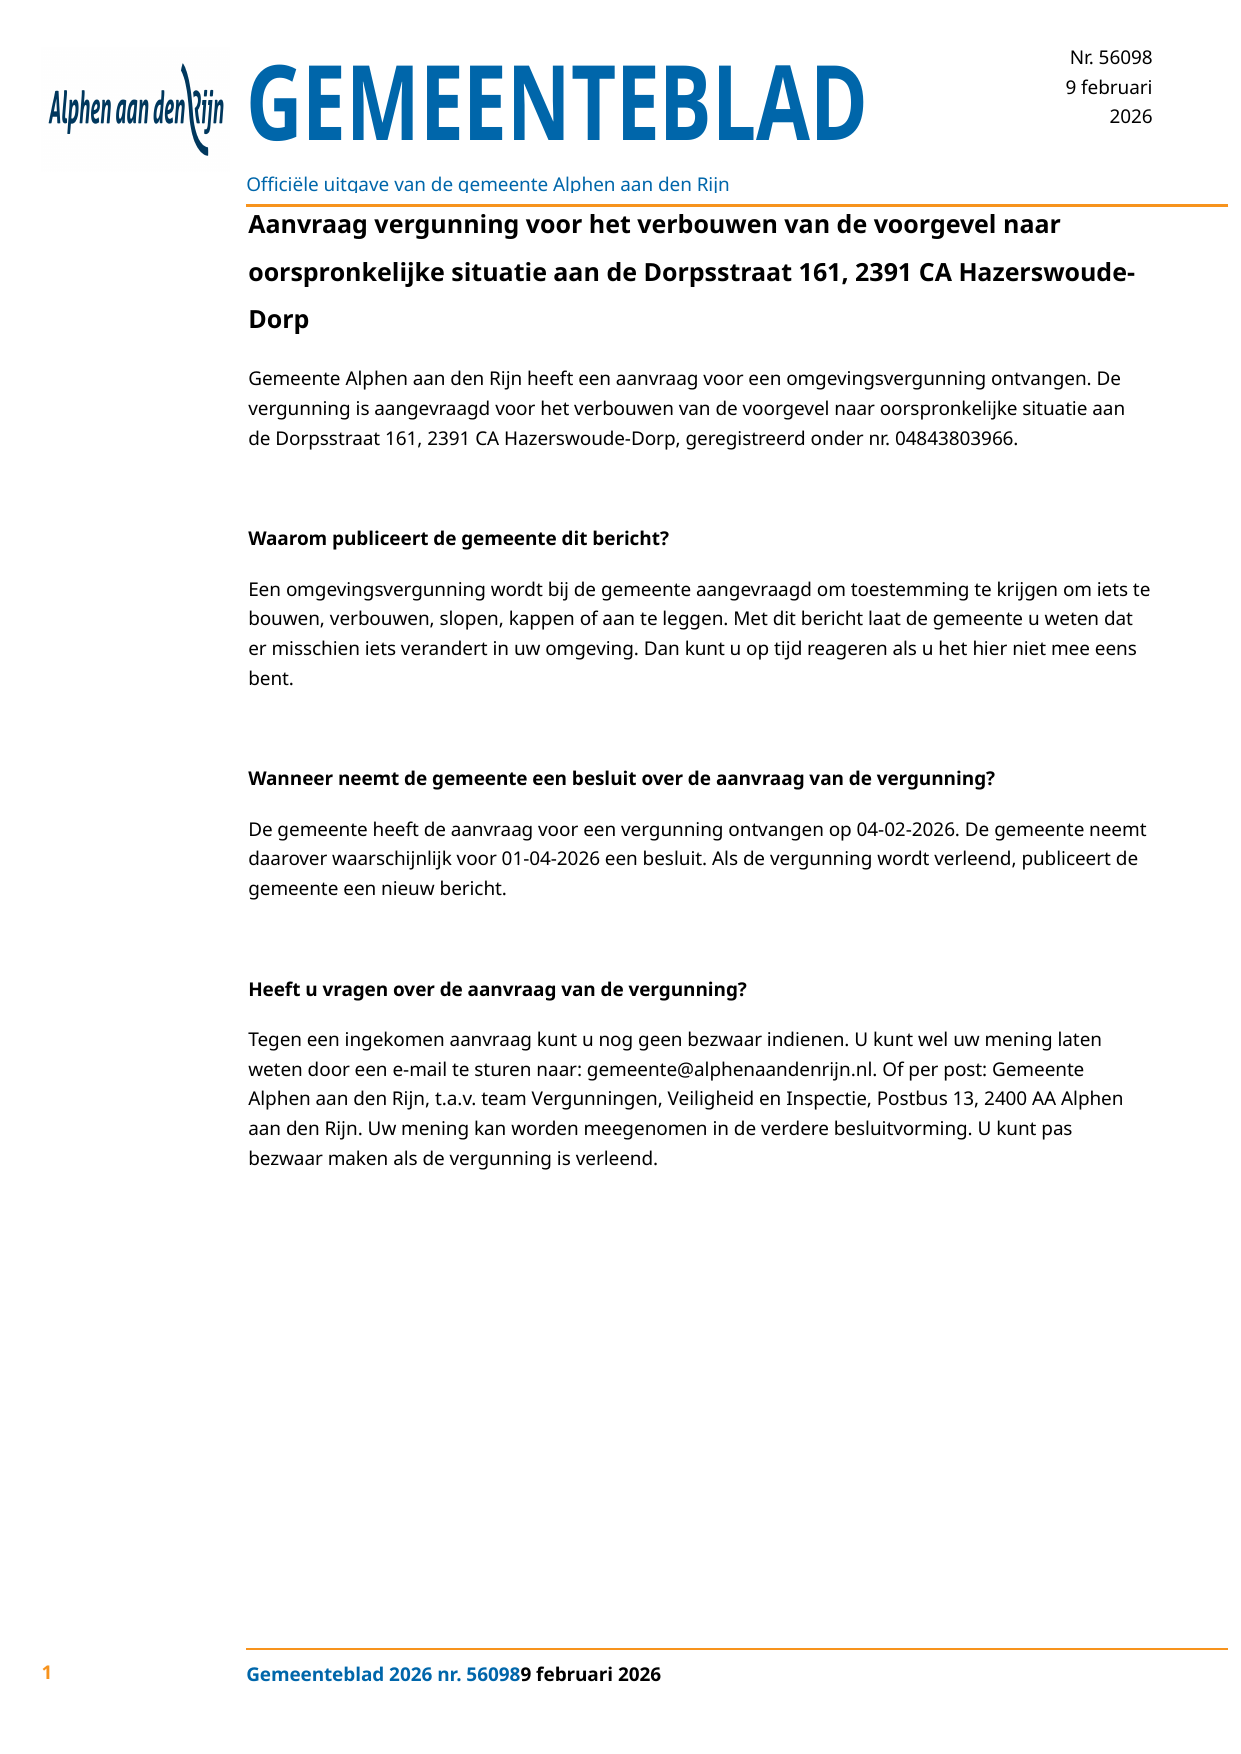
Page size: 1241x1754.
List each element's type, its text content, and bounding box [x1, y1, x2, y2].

text Gemeente Alphen aan den Rijn heeft een aanvraag voor een omgevingsvergunning ontvangen. De vergunning is aangevraagd voor het verbouwen van de voorgevel naar oorspronkelijke situatie aan de Dorpsstraat 161, 2391 CA Hazerswoude-Dorp, geregistreerd onder nr. 04843803966. [248, 366, 1152, 450]
text Waarom publiceert de gemeente dit bericht? [248, 526, 1152, 551]
text Wanneer neemt de gemeente een besluit over de aanvraag van de vergunning? [248, 766, 1152, 791]
text Een omgevingsvergunning wordt bij de gemeente aangevraagd om toestemming te krijgen om iets te bouwen, verbouwen, slopen, kappen of aan te leggen. Met dit bericht laat de gemeente u weten dat er misschien iets verandert in uw omgeving. Dan kunt u op tijd reageren als u het hier niet mee eens bent. [248, 576, 1152, 690]
text Tegen een ingekomen aanvraag kunt u nog geen bezwaar indienen. U kunt wel uw mening laten weten door een e-mail te sturen naar: gemeente@alphenaandenrijn.nl. Of per post: Gemeente Alphen aan den Rijn, t.a.v. team Vergunningen, Veiligheid en Inspectie, Postbus 13, 2400 AA Alphen aan den Rijn. Uw mening kan worden meegenomen in de verdere besluitvorming. U kunt pas bezwaar maken als de vergunning is verleend. [248, 1026, 1152, 1170]
text De gemeente heeft de aanvraag voor een vergunning ontvangen op 04-02-2026. De gemeente neemt daarover waarschijnlijk voor 01-04-2026 een besluit. Als de vergunning wordt verleend, publiceert de gemeente een nieuw bericht. [248, 816, 1152, 901]
text Heeft u vragen over de aanvraag van de vergunning? [248, 976, 1152, 1002]
text Aanvraag vergunning voor het verbouwen van de voorgevel naar oorspronkelijke situatie aan de Dorpsstraat 161, 2391 CA Hazerswoude-Dorp [248, 207, 1152, 336]
picture [41, 47, 231, 172]
